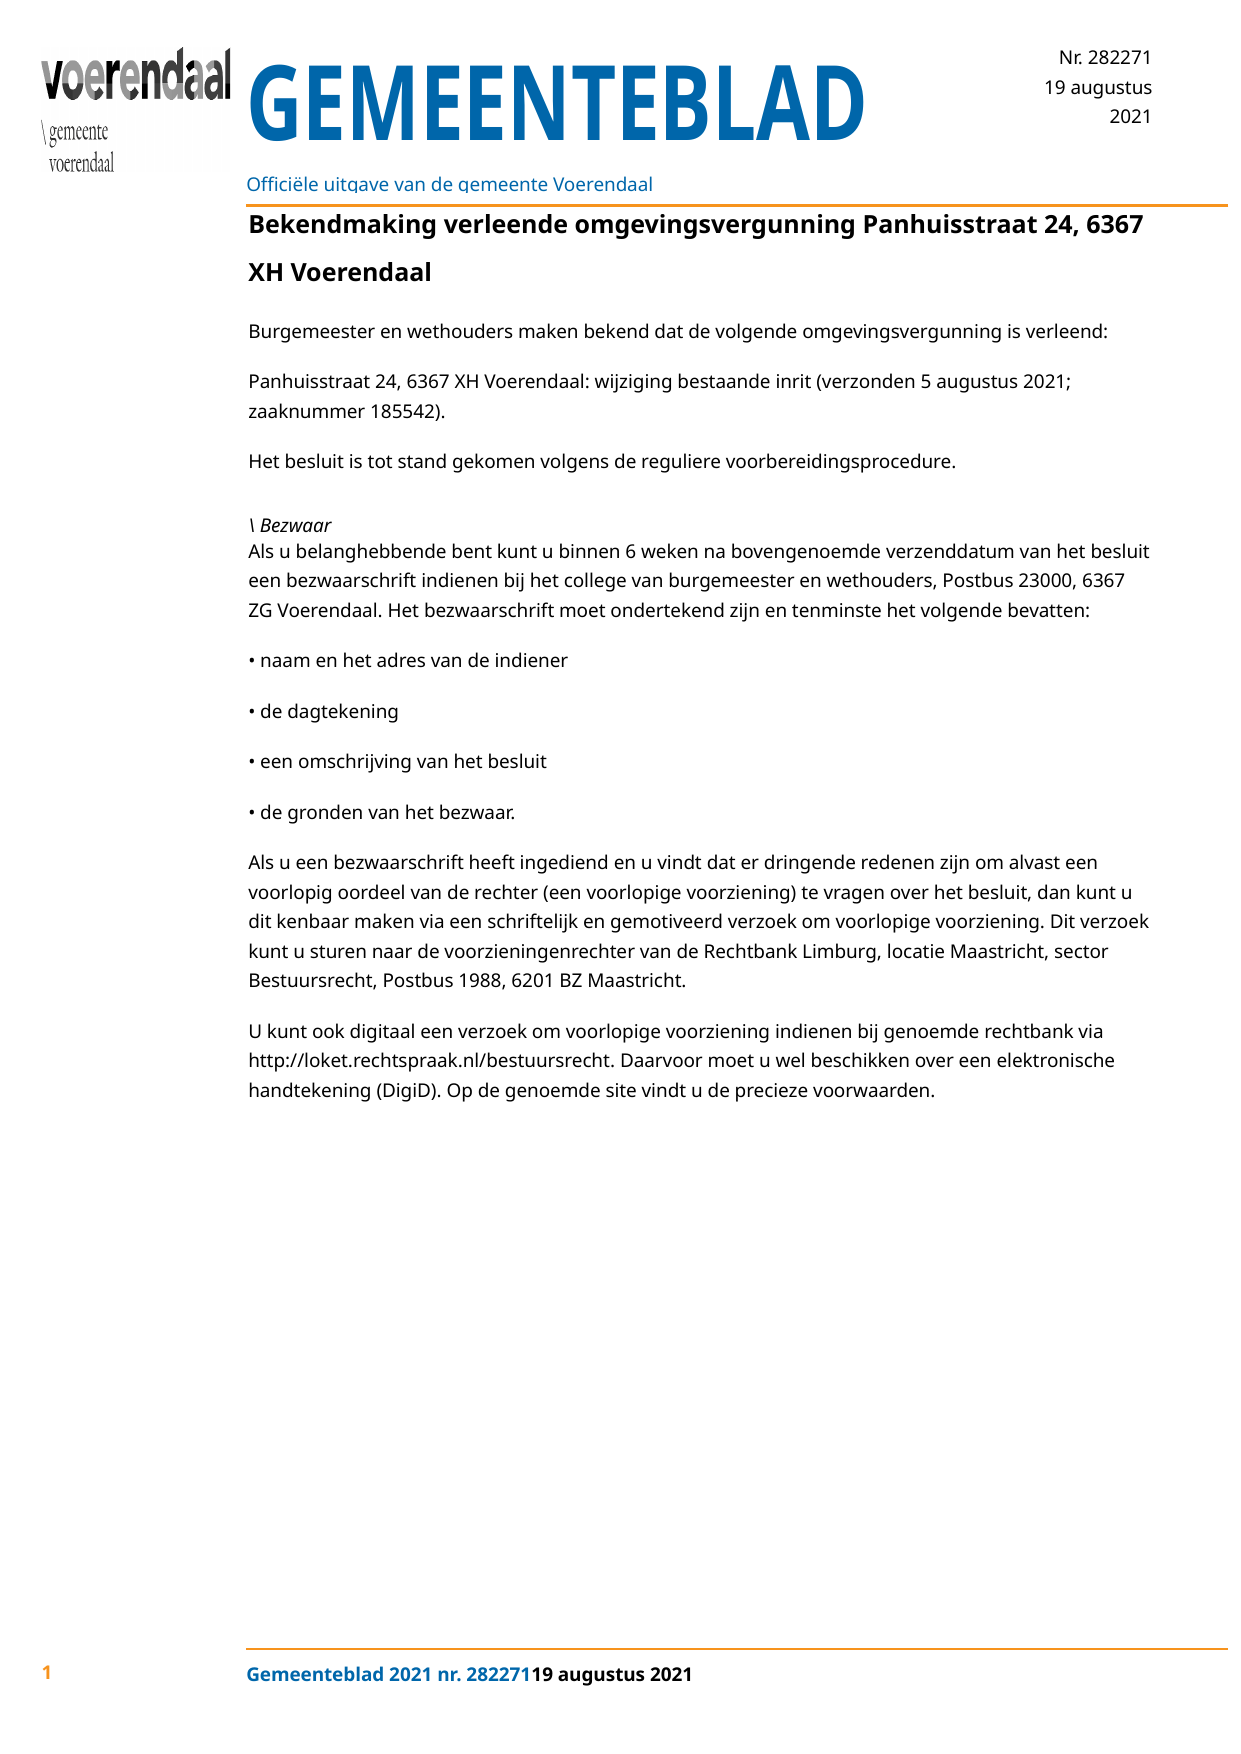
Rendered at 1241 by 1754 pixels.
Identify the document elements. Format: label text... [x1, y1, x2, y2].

text Als u belanghebbende bent kunt u binnen 6 weken na bovengenoemde verzenddatum van het besluit een bezwaarschrift indienen bij het college van burgemeester en wethouders, Postbus 23000, 6367 ZG Voerendaal. Het bezwaarschrift moet ondertekend zijn en tenminste het volgende bevatten: [248, 538, 1152, 623]
picture [41, 47, 231, 172]
text Het besluit is tot stand gekomen volgens de reguliere voorbereidingsprocedure. [248, 448, 1152, 474]
text Bekendmaking verleende omgevingsvergunning Panhuisstraat 24, 6367 XH Voerendaal [248, 207, 1152, 288]
text Burgemeester en wethouders maken bekend dat de volgende omgevingsvergunning is verleend: [248, 318, 1152, 344]
text • de gronden van het bezwaar. [248, 799, 1152, 824]
text • een omschrijving van het besluit [248, 748, 1152, 774]
text • de dagtekening [248, 698, 1152, 724]
text \ Bezwaar [248, 512, 1152, 538]
text Panhuisstraat 24, 6367 XH Voerendaal: wijziging bestaande inrit (verzonden 5 augustus 2021; zaaknummer 185542). [248, 368, 1152, 424]
text U kunt ook digitaal een verzoek om voorlopige voorziening indienen bij genoemde rechtbank via http://loket.rechtspraak.nl/bestuursrecht. Daarvoor moet u wel beschikken over een elektronische handtekening (DigiD). Op de genoemde site vindt u de precieze voorwaarden. [248, 1018, 1152, 1103]
text • naam en het adres van de indiener [248, 648, 1152, 673]
text Als u een bezwaarschrift heeft ingediend en u vindt dat er dringende redenen zijn om alvast een voorlopig oordeel van de rechter (een voorlopige voorziening) te vragen over het besluit, dan kunt u dit kenbaar maken via een schriftelijk en gemotiveerd verzoek om voorlopige voorziening. Dit verzoek kunt u sturen naar de voorzieningenrechter van de Rechtbank Limburg, locatie Maastricht, sector Bestuursrecht, Postbus 1988, 6201 BZ Maastricht. [248, 849, 1152, 993]
